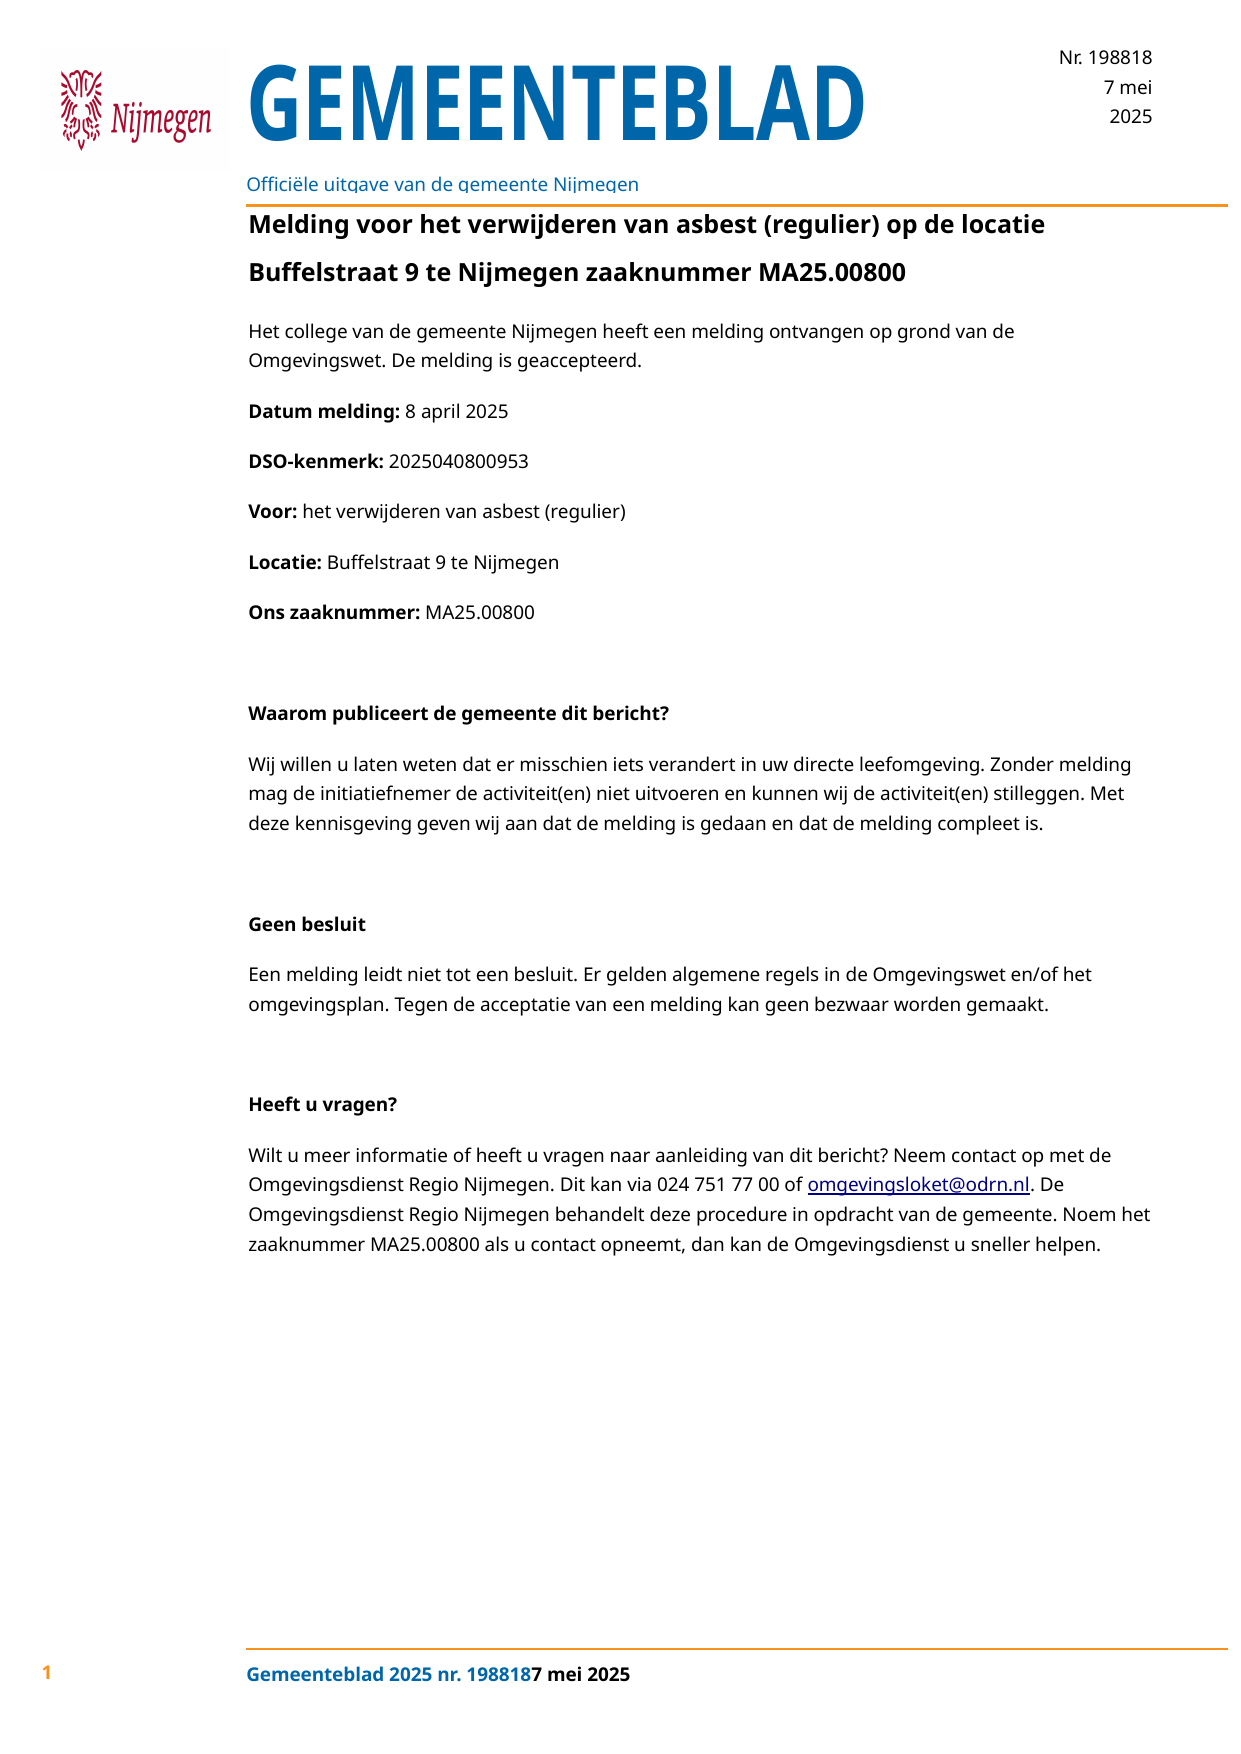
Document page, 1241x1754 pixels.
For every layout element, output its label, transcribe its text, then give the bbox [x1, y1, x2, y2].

text Geen besluit [248, 911, 1152, 937]
text Melding voor het verwijderen van asbest (regulier) op de locatie Buffelstraat 9 te Nijmegen zaaknummer MA25.00800 [248, 207, 1152, 288]
text Locatie: Buffelstraat 9 te Nijmegen [248, 549, 1152, 575]
text Heeft u vragen? [248, 1092, 1152, 1117]
picture [41, 47, 231, 172]
text Wilt u meer informatie of heeft u vragen naar aanleiding van dit bericht? Neem contact op met de Omgevingsdienst Regio Nijmegen. Dit kan via 024 751 77 00 of omgevingsloket@odrn.nl. De Omgevingsdienst Regio Nijmegen behandelt deze procedure in opdracht van de gemeente. Noem het zaaknummer MA25.00800 als u contact opneemt, dan kan de Omgevingsdienst u sneller helpen. [248, 1142, 1152, 1257]
text Datum melding: 8 april 2025 [248, 398, 1152, 424]
text Ons zaaknummer: MA25.00800 [248, 599, 1152, 625]
text Het college van de gemeente Nijmegen heeft een melding ontvangen op grond van de Omgevingswet. De melding is geaccepteerd. [248, 318, 1152, 373]
text Waarom publiceert de gemeente dit bericht? [248, 700, 1152, 726]
text Voor: het verwijderen van asbest (regulier) [248, 499, 1152, 524]
text Wij willen u laten weten dat er misschien iets verandert in uw directe leefomgeving. Zonder melding mag de initiatiefnemer de activiteit(en) niet uitvoeren en kunnen wij de activiteit(en) stilleggen. Met deze kennisgeving geven wij aan dat de melding is gedaan en dat de melding compleet is. [248, 751, 1152, 836]
text Een melding leidt niet tot een besluit. Er gelden algemene regels in de Omgevingswet en/of het omgevingsplan. Tegen de acceptatie van een melding kan geen bezwaar worden gemaakt. [248, 961, 1152, 1017]
text DSO-kenmerk: 2025040800953 [248, 448, 1152, 474]
